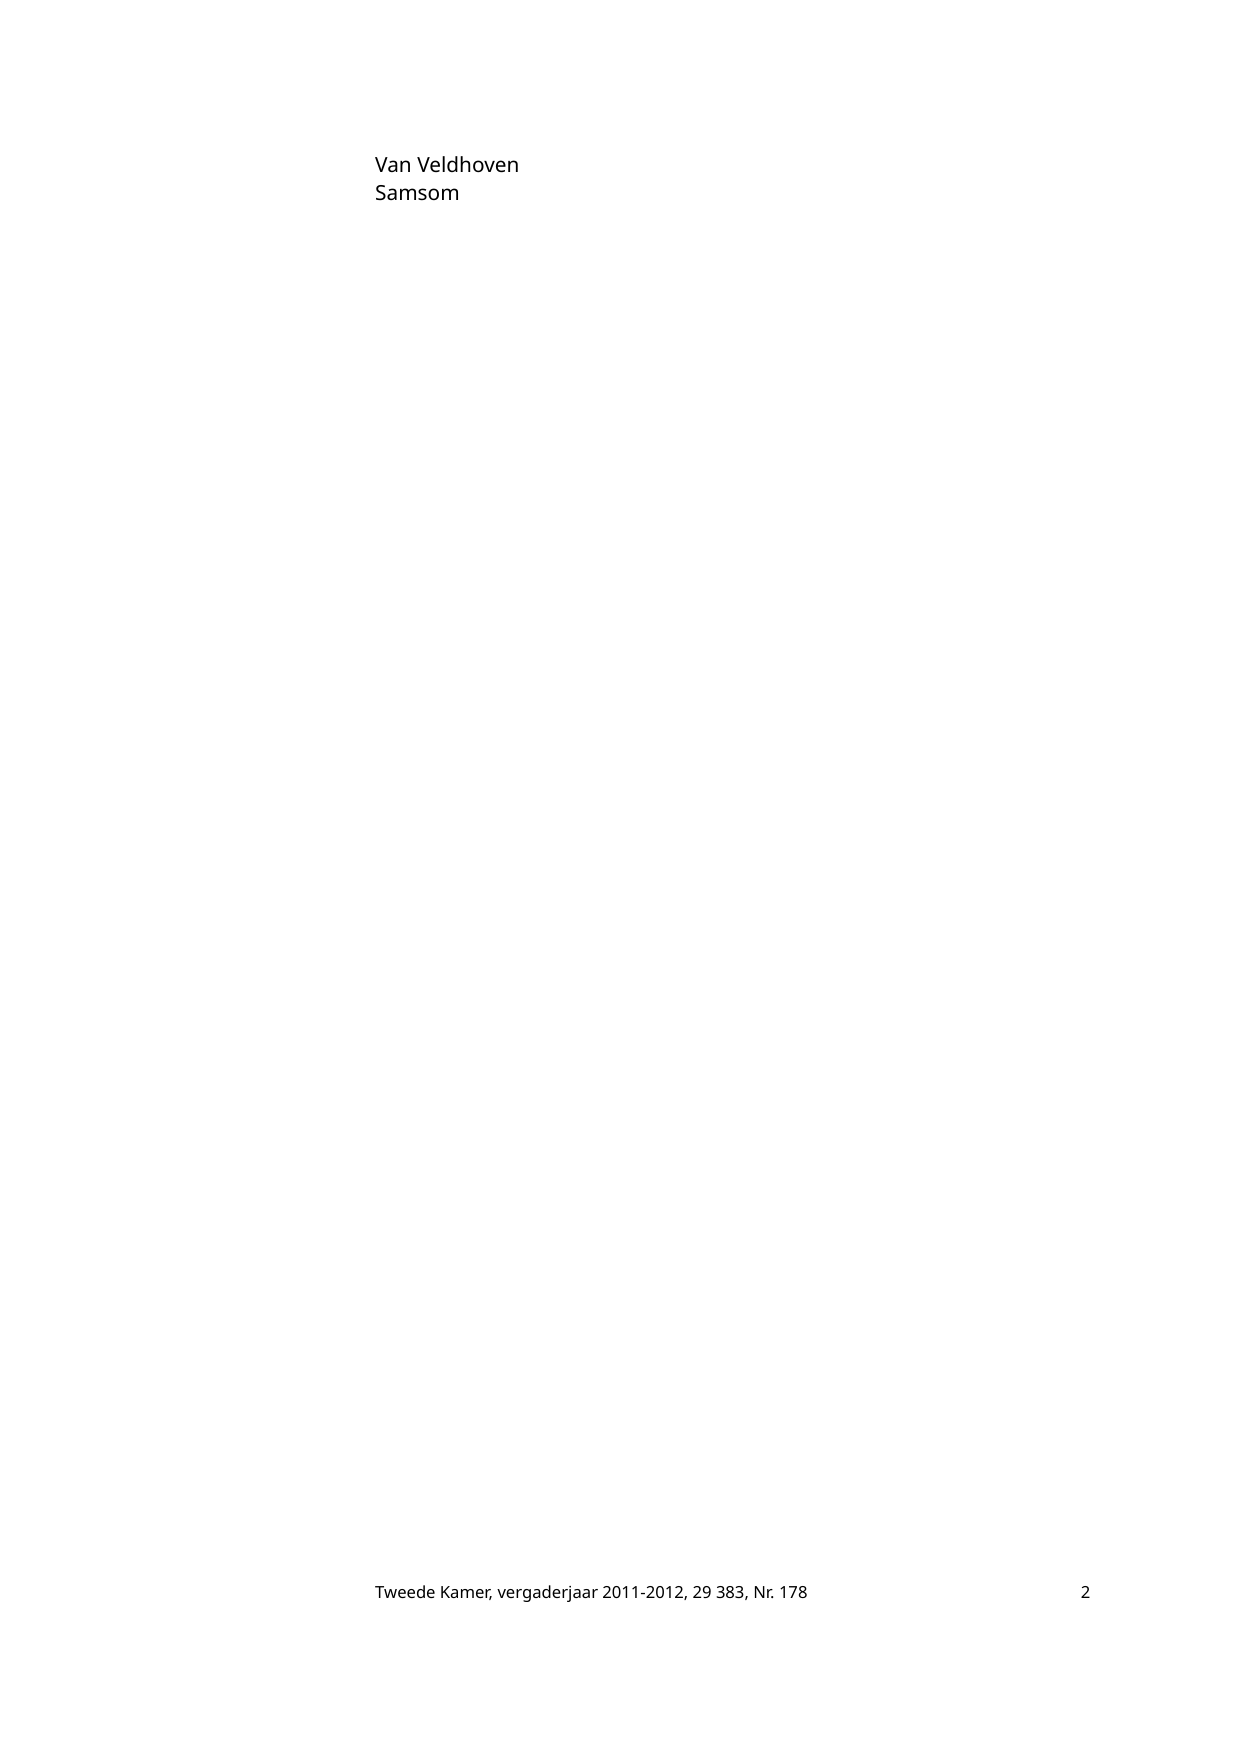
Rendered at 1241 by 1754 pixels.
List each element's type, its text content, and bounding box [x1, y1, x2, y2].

text Samsom [375, 178, 1090, 207]
text Van Veldhoven [375, 150, 1090, 178]
